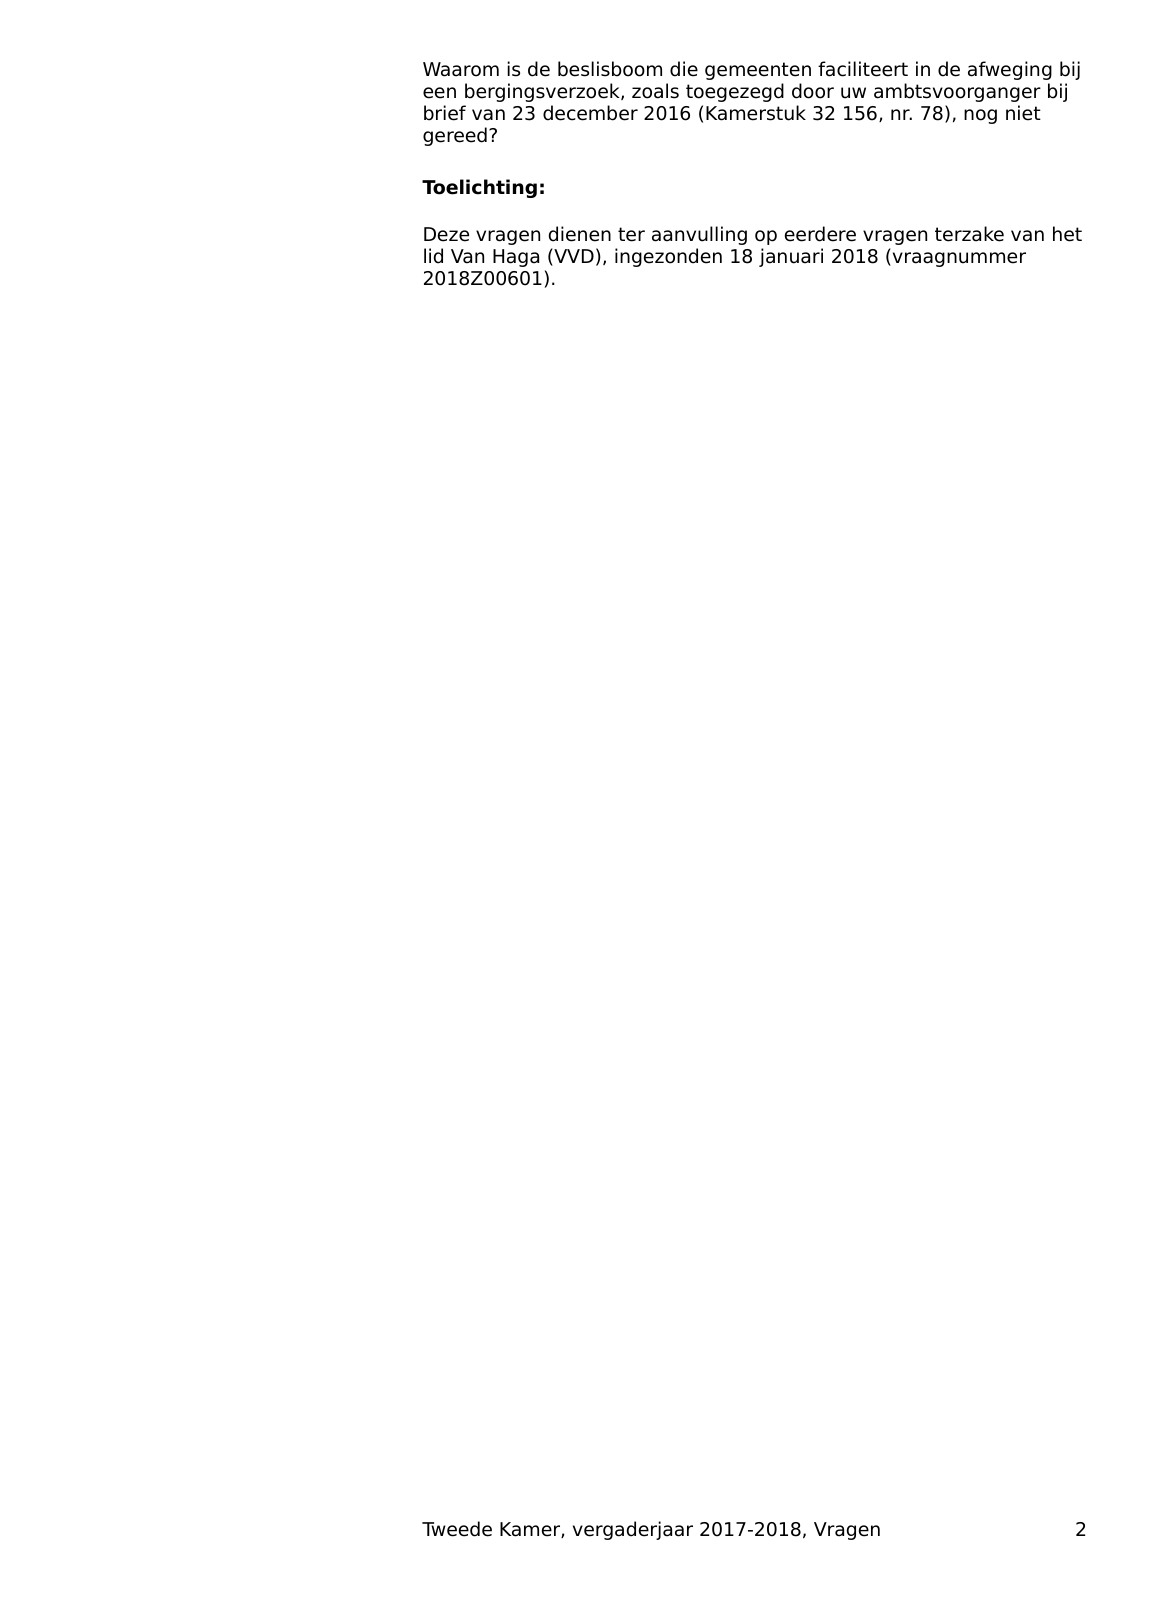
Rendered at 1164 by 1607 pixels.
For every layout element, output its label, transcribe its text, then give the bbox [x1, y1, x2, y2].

subtitle Toelichting: [422, 177, 1087, 199]
text Deze vragen dienen ter aanvulling op eerdere vragen terzake van het lid Van Haga (VVD), ingezonden 18 januari 2018 (vraagnummer 2018Z00601). [422, 224, 1087, 290]
text Waarom is de beslisboom die gemeenten faciliteert in de afweging bij een bergingsverzoek, zoals toegezegd door uw ambtsvoorganger bij brief van 23 december 2016 (Kamerstuk 32 156, nr. 78), nog niet gereed? [422, 59, 1087, 147]
